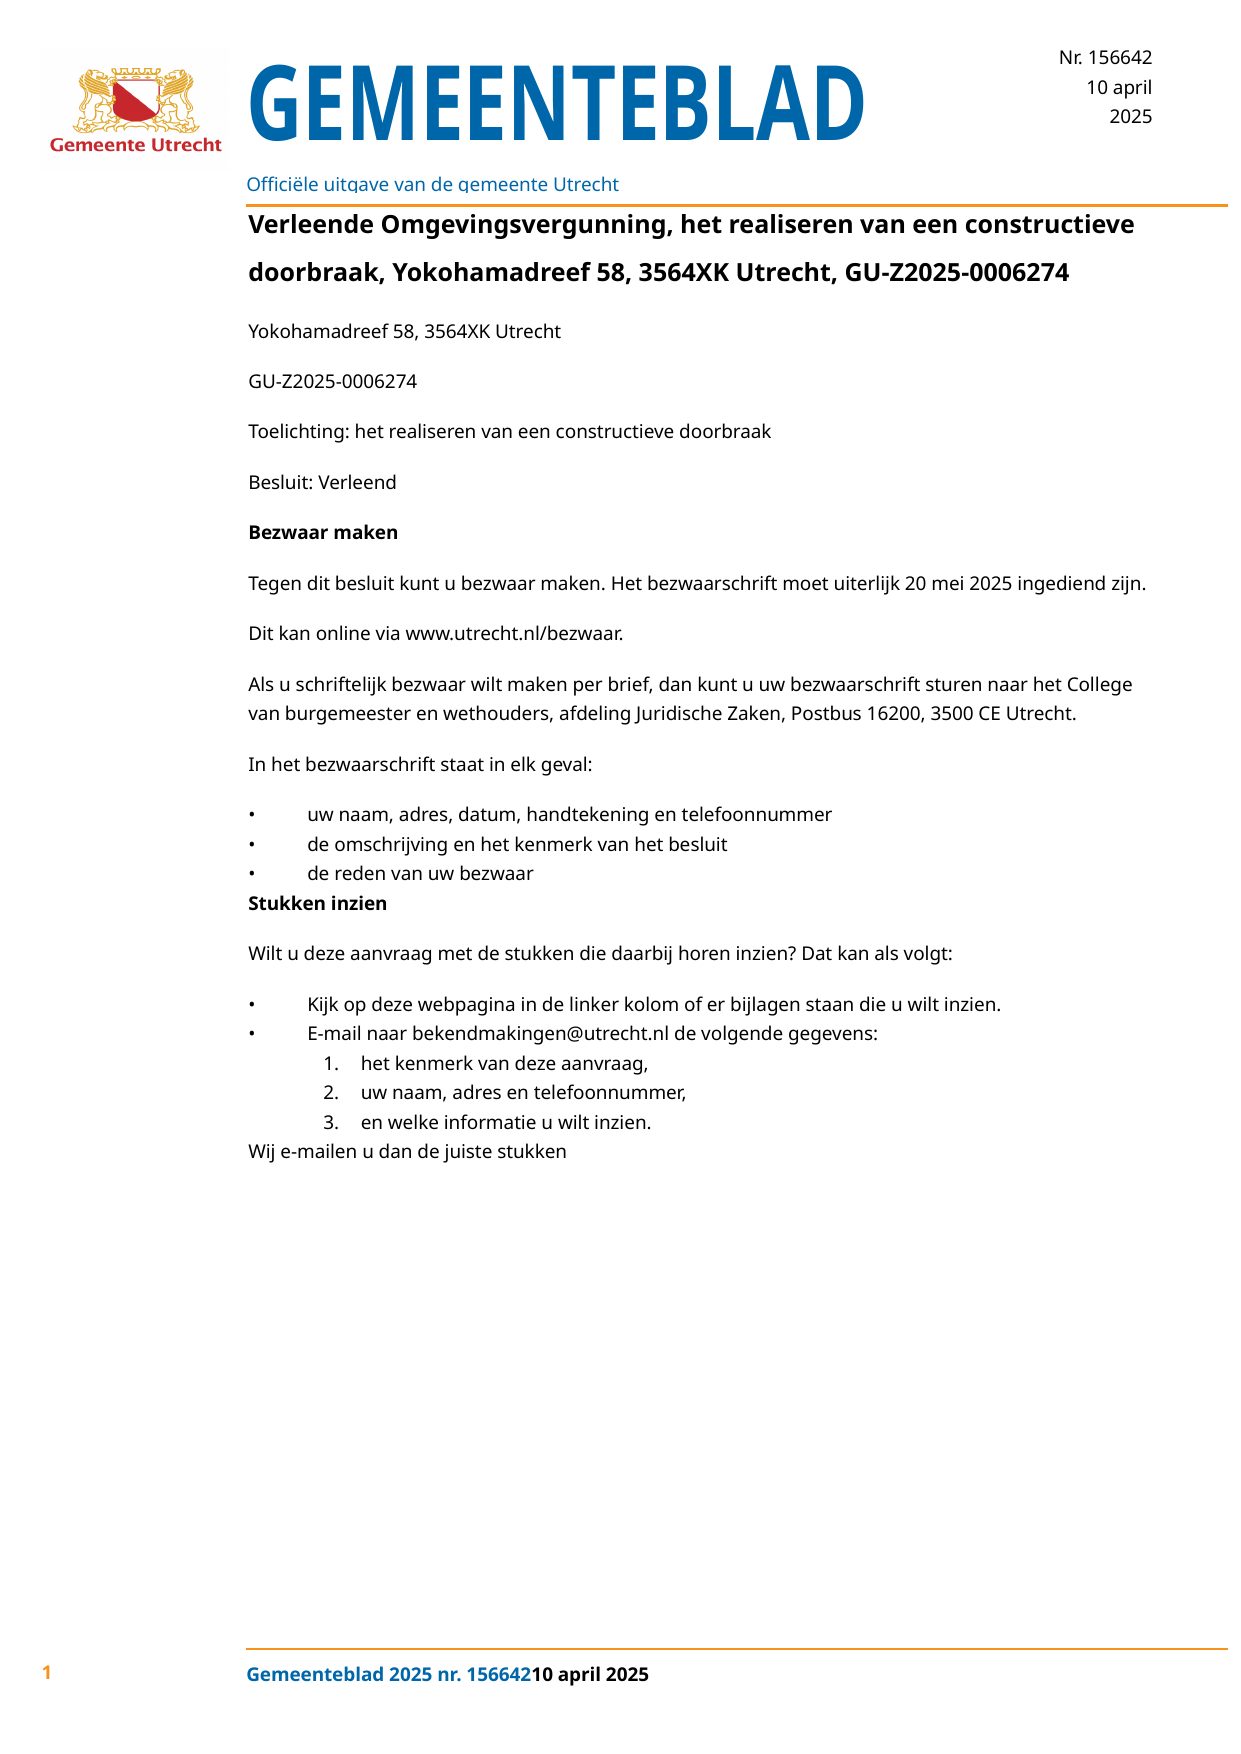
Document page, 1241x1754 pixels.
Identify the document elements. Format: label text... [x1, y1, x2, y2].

list het kenmerk van deze aanvraag, [323, 1050, 1152, 1076]
list uw naam, adres en telefoonnummer, [323, 1079, 1152, 1105]
text Tegen dit besluit kunt u bezwaar maken. Het bezwaarschrift moet uiterlijk 20 mei 2025 ingediend zijn. [248, 570, 1152, 596]
text Verleende Omgevingsvergunning, het realiseren van een constructieve doorbraak, Yokohamadreef 58, 3564XK Utrecht, GU-Z2025-0006274 [248, 207, 1152, 288]
text Als u schriftelijk bezwaar wilt maken per brief, dan kunt u uw bezwaarschrift sturen naar het College van burgemeester en wethouders, afdeling Juridische Zaken, Postbus 16200, 3500 CE Utrecht. [248, 671, 1152, 726]
text In het bezwaarschrift staat in elk geval: [248, 751, 1152, 777]
list uw naam, adres, datum, handtekening en telefoonnummer [248, 801, 1152, 827]
text Wij e-mailen u dan de juiste stukken [248, 1139, 1152, 1164]
list Kijk op deze webpagina in de linker kolom of er bijlagen staan die u wilt inzien. [248, 991, 1152, 1017]
text Stukken inzien [248, 890, 1152, 916]
text Toelichting: het realiseren van een constructieve doorbraak [248, 419, 1152, 444]
text Dit kan online via www.utrecht.nl/bezwaar. [248, 620, 1152, 646]
text Wilt u deze aanvraag met de stukken die daarbij horen inzien? Dat kan als volgt: [248, 940, 1152, 966]
list en welke informatie u wilt inzien. [323, 1109, 1152, 1135]
text Bezwaar maken [248, 519, 1152, 545]
text Yokohamadreef 58, 3564XK Utrecht [248, 318, 1152, 344]
list de reden van uw bezwaar [248, 860, 1152, 886]
list de omschrijving en het kenmerk van het besluit [248, 831, 1152, 857]
text Besluit: Verleend [248, 469, 1152, 495]
list E-mail naar bekendmakingen@utrecht.nl de volgende gegevens: [248, 1020, 1152, 1046]
text GU-Z2025-0006274 [248, 368, 1152, 394]
picture [41, 47, 231, 172]
